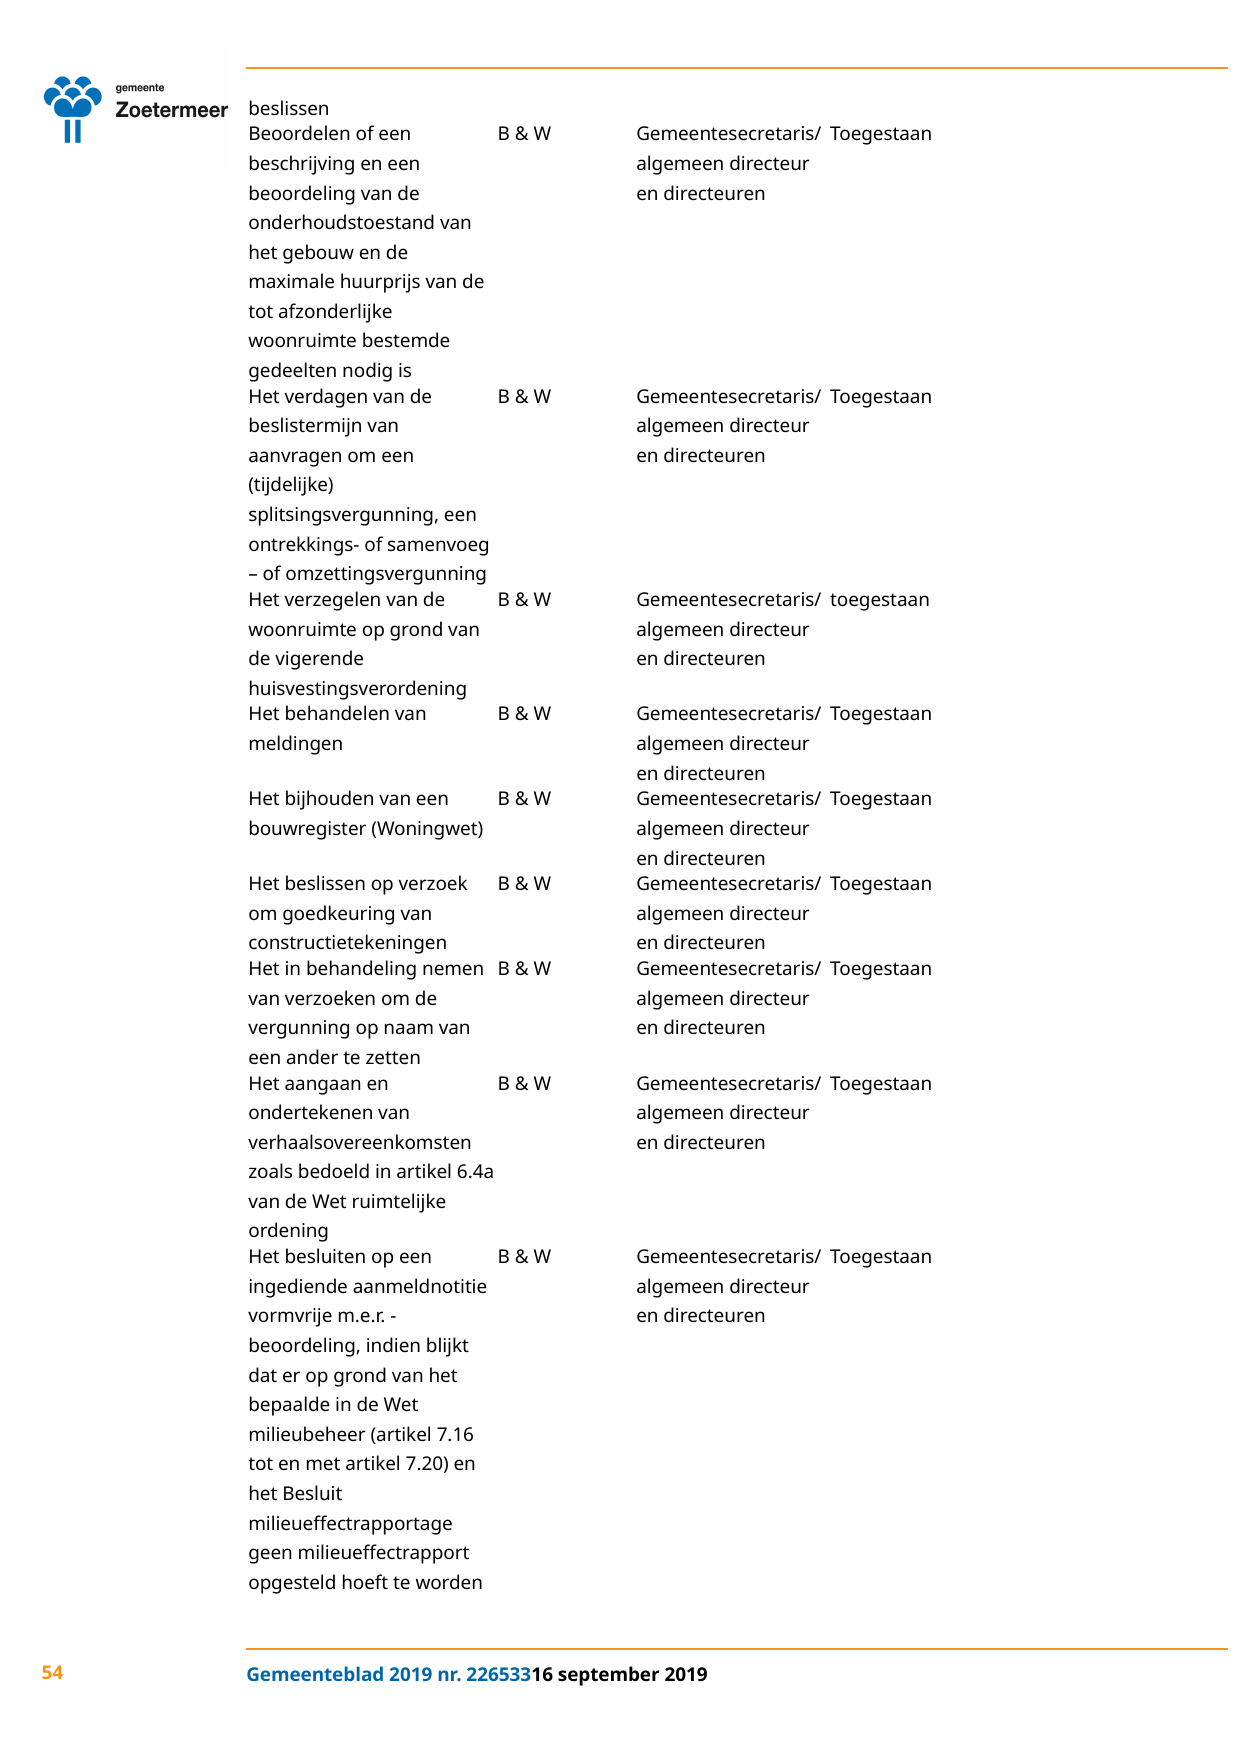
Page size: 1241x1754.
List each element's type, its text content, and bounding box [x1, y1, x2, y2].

table_cell Toegestaan [830, 870, 1024, 955]
table_cell Toegestaan [830, 955, 1024, 1070]
table_cell B & W [498, 586, 636, 701]
table_cell Gemeentesecretaris/ algemeen directeur en directeuren [636, 955, 830, 1070]
table_cell [636, 95, 830, 121]
picture [41, 47, 231, 172]
table_cell Gemeentesecretaris/ algemeen directeur en directeuren [636, 586, 830, 701]
table_cell Gemeentesecretaris/ algemeen directeur en directeuren [636, 870, 830, 955]
table_cell [830, 95, 1024, 121]
table_cell toegestaan [830, 586, 1024, 701]
table_cell Toegestaan [830, 1244, 1024, 1594]
table_cell Beoordelen of een beschrijving en een beoordeling van de onderhoudstoestand van het gebouw en de maximale huurprijs van de tot afzonderlijke woonruimte bestemde gedeelten nodig is [248, 121, 497, 383]
table_cell Het besluiten op een ingediende aanmeldnotitie vormvrije m.e.r. - beoordeling, indien blijkt dat er op grond van het bepaalde in de Wet milieubeheer (artikel 7.16 tot en met artikel 7.20) en het Besluit milieueffectrapportage geen milieueffectrapport opgesteld hoeft te worden [248, 1244, 497, 1594]
table_cell Gemeentesecretaris/algemeen directeur en directeuren [636, 121, 830, 383]
table_cell Toegestaan [830, 786, 1024, 870]
table_cell Gemeentesecretaris/ algemeen directeur en directeuren [636, 701, 830, 786]
table_cell Het aangaan en ondertekenen van verhaalsovereenkomsten zoals bedoeld in artikel 6.4a van de Wet ruimtelijke ordening [248, 1070, 497, 1243]
table_cell B & W [498, 1070, 636, 1243]
table_cell Het bijhouden van een bouwregister (Woningwet) [248, 786, 497, 870]
table_cell Toegestaan [830, 383, 1024, 586]
table_cell B & W [498, 786, 636, 870]
table_cell B & W [498, 955, 636, 1070]
table_cell Toegestaan [830, 121, 1024, 383]
table_cell Gemeentesecretaris/ algemeen directeur en directeuren [636, 1070, 830, 1243]
table_cell B & W [498, 1244, 636, 1594]
table_cell beslissen [248, 95, 497, 121]
table_cell B & W [498, 121, 636, 383]
table_cell Het verzegelen van de woonruimte op grond van de vigerende huisvestingsverordening [248, 586, 497, 701]
table_cell Het beslissen op verzoek om goedkeuring van constructietekeningen [248, 870, 497, 955]
table_cell Het in behandeling nemen van verzoeken om de vergunning op naam van een ander te zetten [248, 955, 497, 1070]
table_cell B & W [498, 870, 636, 955]
table_cell Het verdagen van de beslistermijn van aanvragen om een (tijdelijke) splitsingsvergunning, een ontrekkings- of samenvoeg – of omzettingsvergunning [248, 383, 497, 586]
table_cell Het behandelen van meldingen [248, 701, 497, 786]
table_cell Toegestaan [830, 701, 1024, 786]
table_cell B & W [498, 383, 636, 586]
table_cell Toegestaan [830, 1070, 1024, 1243]
table_cell Gemeentesecretaris/ algemeen directeur en directeuren [636, 1244, 830, 1594]
table_cell Gemeentesecretaris/algemeen directeur en directeuren [636, 383, 830, 586]
table_cell [498, 95, 636, 121]
table_cell Gemeentesecretaris/ algemeen directeur en directeuren [636, 786, 830, 870]
table_cell B & W [498, 701, 636, 786]
